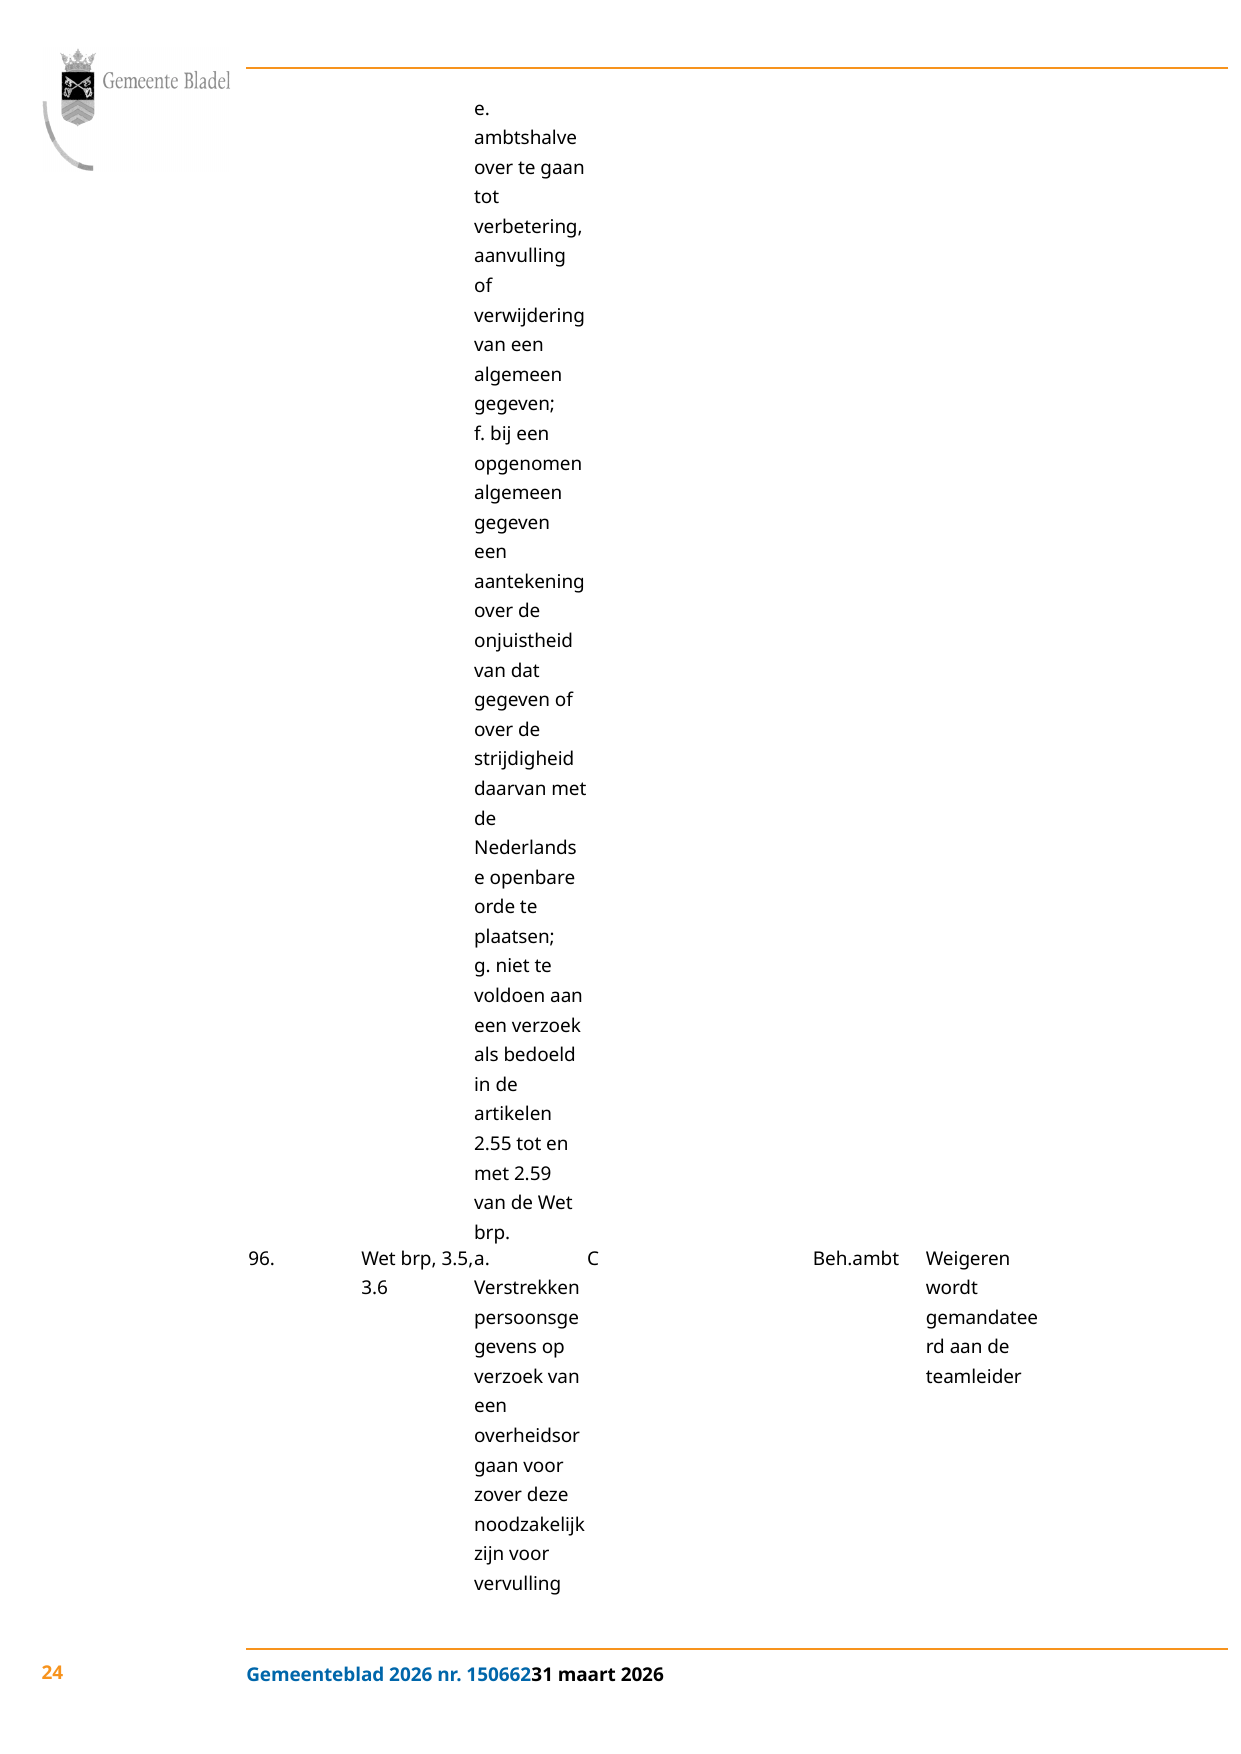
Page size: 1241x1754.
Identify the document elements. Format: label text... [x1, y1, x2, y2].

table_cell 96. [248, 1245, 361, 1596]
table_cell Beh.ambt [813, 1245, 926, 1596]
table_cell [1039, 1348, 1152, 1373]
table_cell [1039, 1270, 1152, 1296]
table_cell [700, 95, 813, 1245]
table_cell Wet brp, 3.5, 3.6 [361, 1245, 474, 1596]
table_cell [813, 95, 926, 1245]
table_cell [1039, 1322, 1152, 1348]
table_cell [587, 95, 700, 1245]
table_cell [1039, 1296, 1152, 1322]
table_cell e. ambtshalve over te gaan tot verbetering, aanvulling of verwijdering van een algemeen gegeven; f. bij een opgenomen algemeen gegeven een aantekening over de onjuistheid van dat gegeven of over de strijdigheid daarvan met de Nederlandse openbare orde te plaatsen; g. niet te voldoen aan een verzoek als bedoeld in de artikelen 2.55 tot en met 2.59 van de Wet brp. [474, 95, 587, 1245]
table_cell a. Verstrekken persoonsgegevens op verzoek van een overheidsorgaan voor zover deze noodzakelijk zijn voor vervulling [474, 1245, 587, 1596]
table_cell [1039, 1399, 1152, 1596]
table_cell [700, 1245, 813, 1596]
table_cell [926, 95, 1038, 1245]
table_cell [1039, 1373, 1152, 1399]
table_cell [1039, 1245, 1152, 1270]
table_cell Weigeren wordt gemandateerd aan de teamleider [926, 1245, 1038, 1596]
picture [41, 47, 231, 172]
table_cell [361, 95, 474, 1245]
table_cell C [587, 1245, 700, 1596]
table_cell [248, 95, 361, 1245]
table_cell [1039, 95, 1152, 1245]
